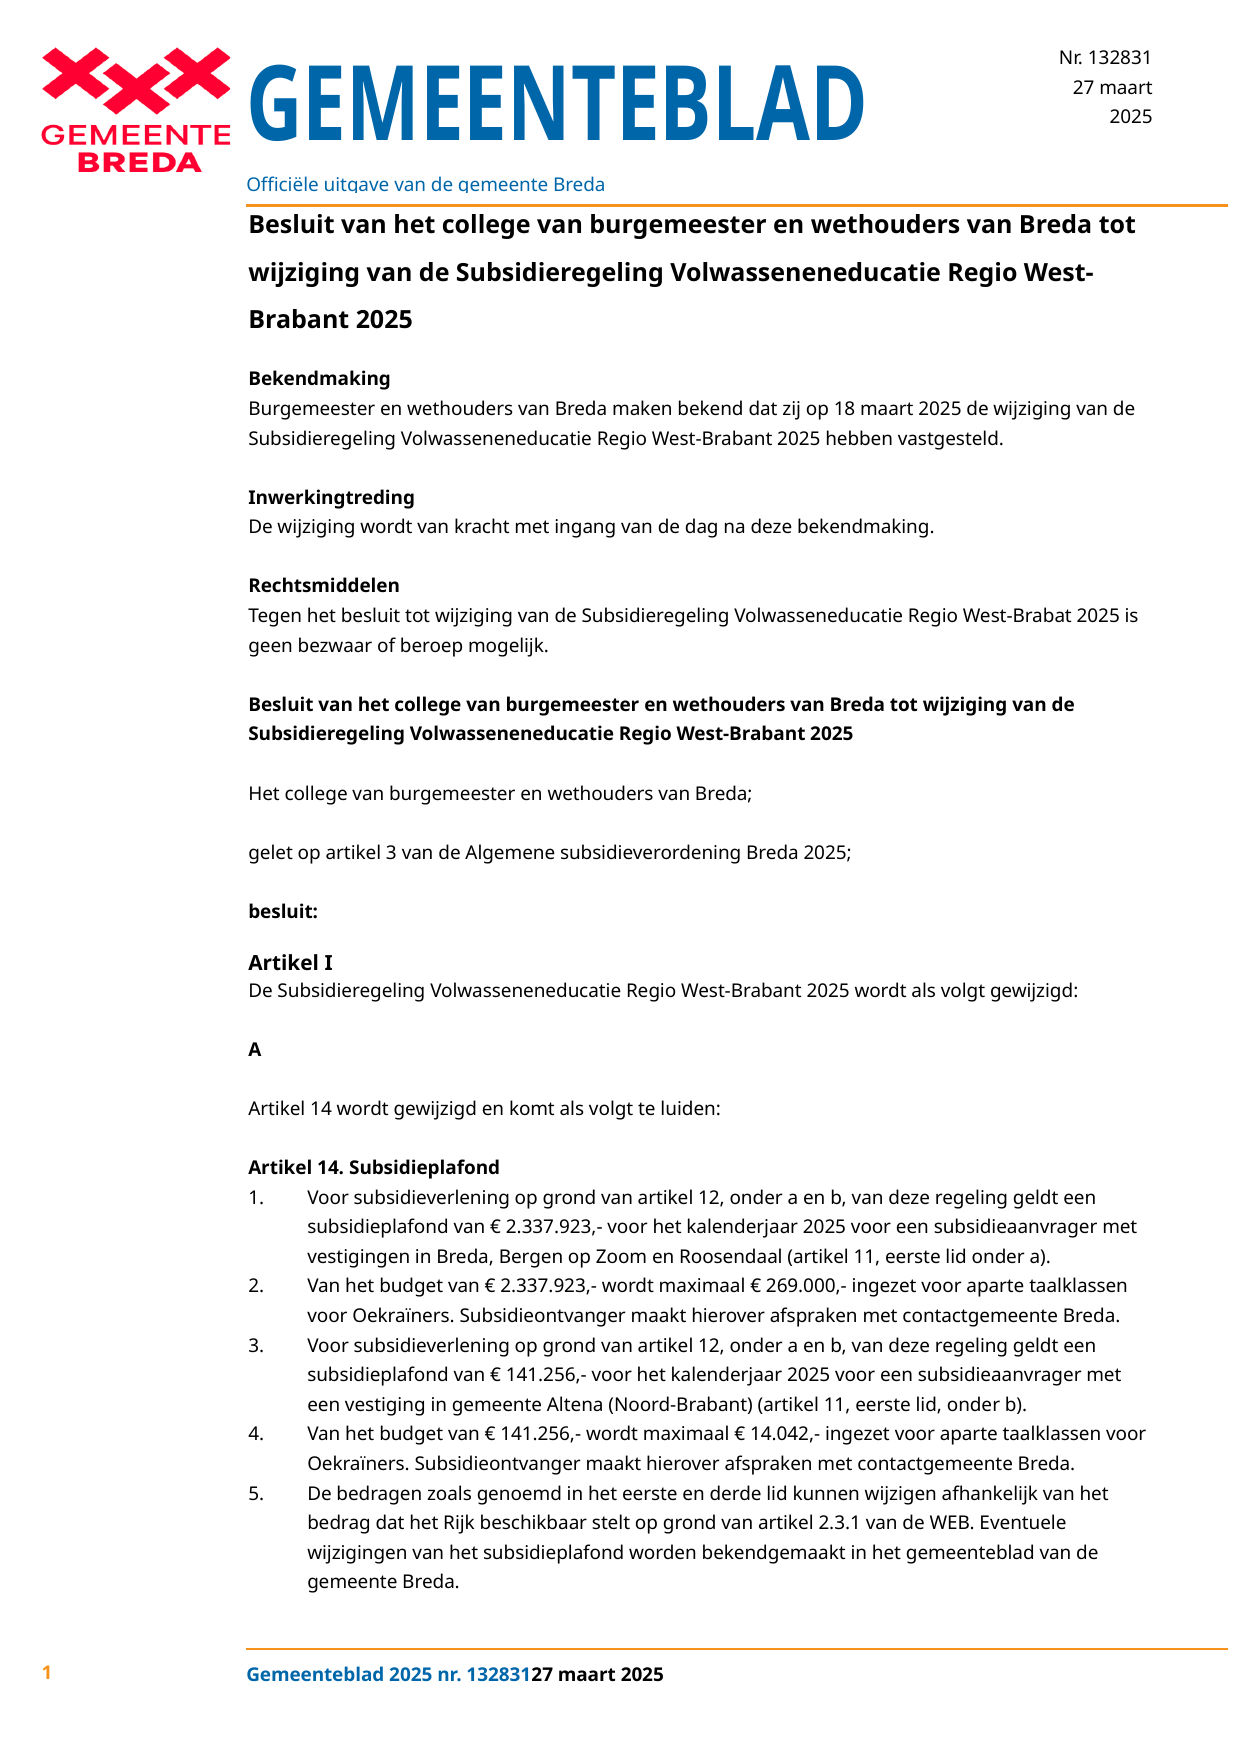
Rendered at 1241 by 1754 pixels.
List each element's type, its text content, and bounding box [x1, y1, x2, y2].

text Het college van burgemeester en wethouders van Breda; [248, 780, 1152, 805]
text De Subsidieregeling Volwasseneneducatie Regio West-Brabant 2025 wordt als volgt gewijzigd: [248, 977, 1152, 1003]
text De wijziging wordt van kracht met ingang van de dag na deze bekendmaking. [248, 513, 1152, 539]
list Van het budget van € 141.256,- wordt maximaal € 14.042,- ingezet voor aparte taalklassen voor Oekraïners. Subsidieontvanger maakt hierover afspraken met contactgemeente Breda. [248, 1421, 1152, 1476]
text Burgemeester en wethouders van Breda maken bekend dat zij op 18 maart 2025 de wijziging van de Subsidieregeling Volwasseneneducatie Regio West-Brabant 2025 hebben vastgesteld. [248, 395, 1152, 450]
text besluit: [248, 898, 1152, 924]
text A [248, 1036, 1152, 1062]
text Tegen het besluit tot wijziging van de Subsidieregeling Volwasseneducatie Regio West-Brabat 2025 is geen bezwaar of beroep mogelijk. [248, 602, 1152, 657]
text Artikel I [248, 948, 1152, 977]
text Rechtsmiddelen [248, 573, 1152, 598]
text Artikel 14. Subsidieplafond [248, 1154, 1152, 1180]
text Artikel 14 wordt gewijzigd en komt als volgt te luiden: [248, 1095, 1152, 1121]
list Voor subsidieverlening op grond van artikel 12, onder a en b, van deze regeling geldt een subsidieplafond van € 2.337.923,- voor het kalenderjaar 2025 voor een subsidieaanvrager met vestigingen in Breda, Bergen op Zoom en Roosendaal (artikel 11, eerste lid onder a). [248, 1184, 1152, 1269]
text Besluit van het college van burgemeester en wethouders van Breda tot wijziging van de Subsidieregeling Volwasseneneducatie Regio West-Brabant 2025 [248, 691, 1152, 746]
list Van het budget van € 2.337.923,- wordt maximaal € 269.000,- ingezet voor aparte taalklassen voor Oekraïners. Subsidieontvanger maakt hierover afspraken met contactgemeente Breda. [248, 1273, 1152, 1328]
text Bekendmaking [248, 366, 1152, 391]
list Voor subsidieverlening op grond van artikel 12, onder a en b, van deze regeling geldt een subsidieplafond van € 141.256,- voor het kalenderjaar 2025 voor een subsidieaanvrager met een vestiging in gemeente Altena (Noord-Brabant) (artikel 11, eerste lid, onder b). [248, 1332, 1152, 1417]
list De bedragen zoals genoemd in het eerste en derde lid kunnen wijzigen afhankelijk van het bedrag dat het Rijk beschikbaar stelt op grond van artikel 2.3.1 van de WEB. Eventuele wijzigingen van het subsidieplafond worden bekendgemaakt in het gemeenteblad van de gemeente Breda. [248, 1480, 1152, 1594]
text gelet op artikel 3 van de Algemene subsidieverordening Breda 2025; [248, 839, 1152, 864]
text Besluit van het college van burgemeester en wethouders van Breda tot wijziging van de Subsidieregeling Volwasseneneducatie Regio West-Brabant 2025 [248, 207, 1152, 336]
picture [41, 47, 231, 172]
text Inwerkingtreding [248, 484, 1152, 509]
